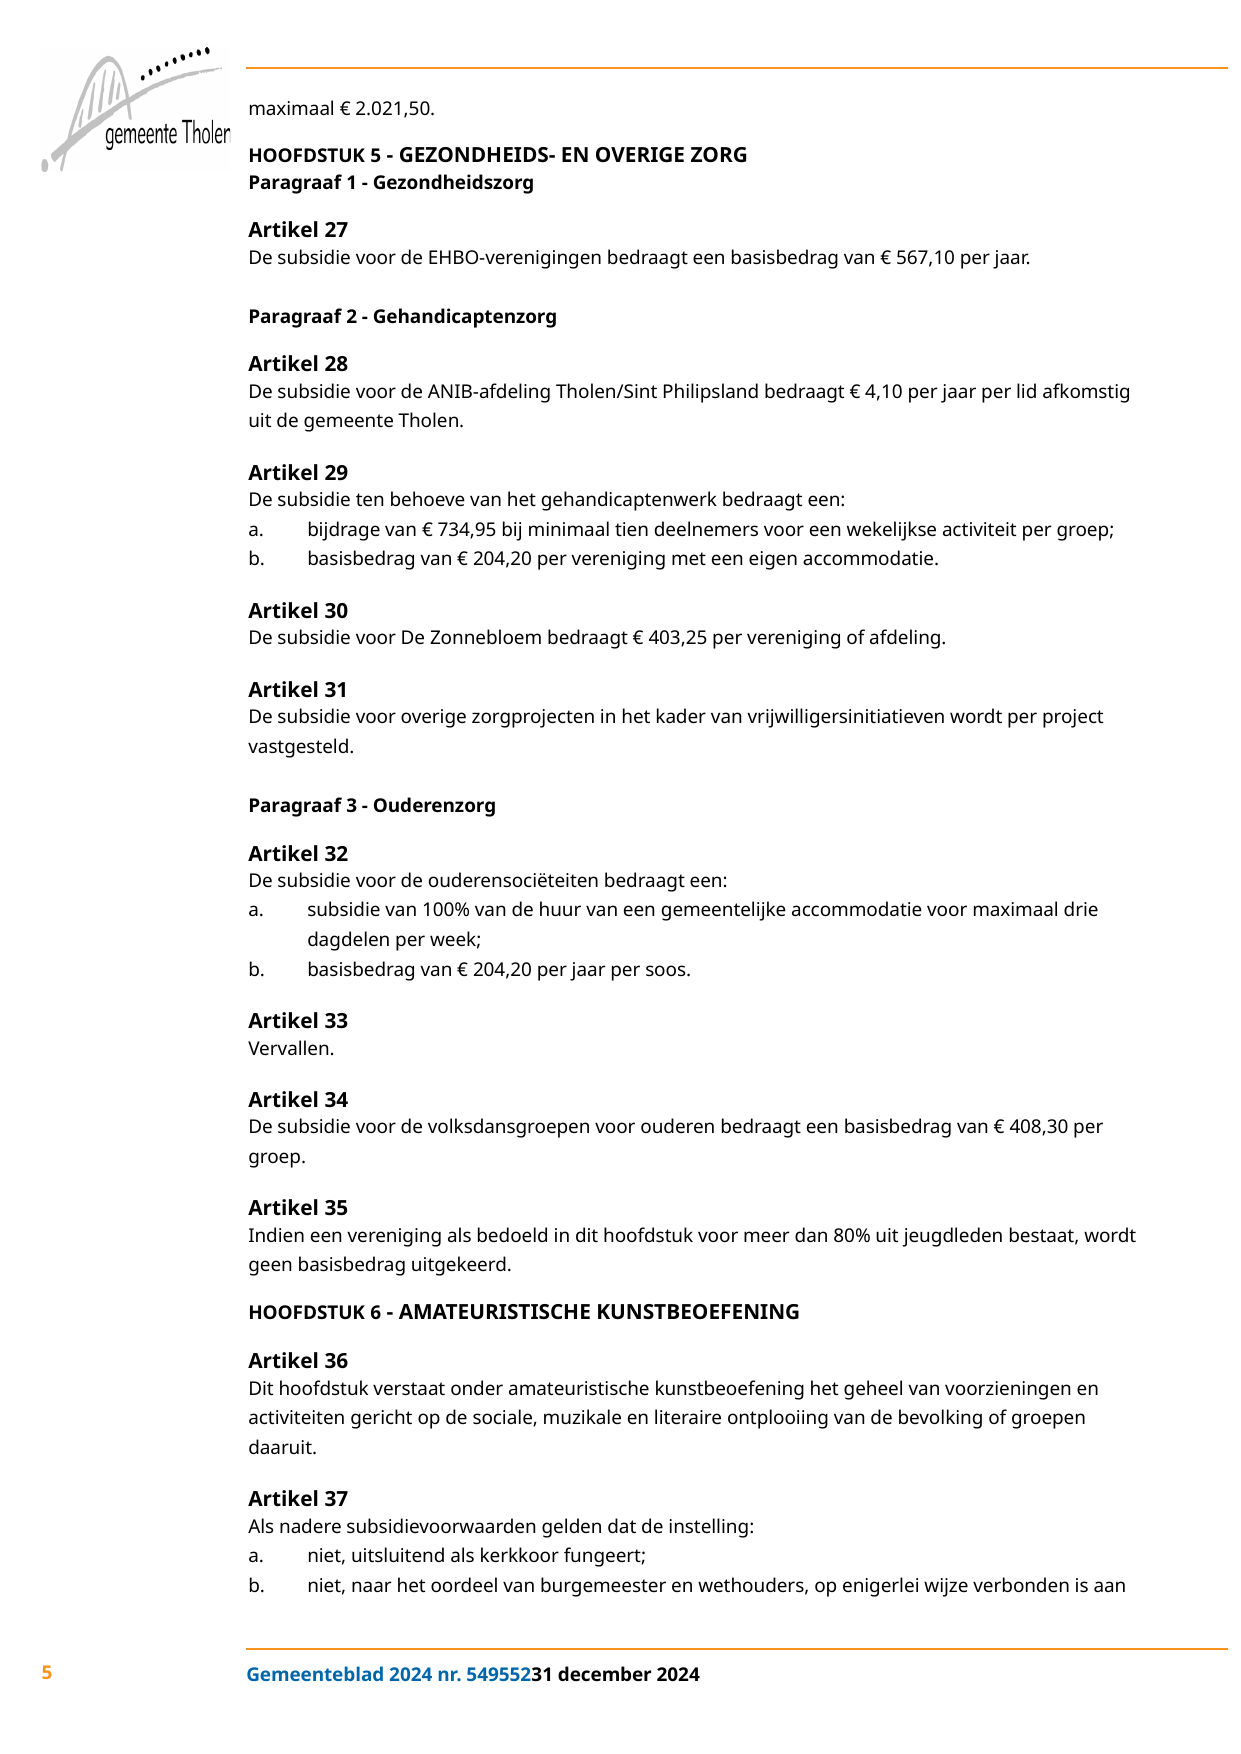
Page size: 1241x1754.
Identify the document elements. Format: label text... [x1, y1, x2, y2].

text HOOFDSTUK 5 - GEZONDHEIDS- EN OVERIGE ZORG [248, 140, 1152, 169]
text Artikel 34 [248, 1085, 1152, 1113]
text Artikel 33 [248, 1006, 1152, 1035]
list niet, naar het oordeel van burgemeester en wethouders, op enigerlei wijze verbonden is aan [248, 1572, 1152, 1598]
list basisbedrag van € 204,20 per jaar per soos. [248, 956, 1152, 982]
text Indien een vereniging als bedoeld in dit hoofdstuk voor meer dan 80% uit jeugdleden bestaat, wordt geen basisbedrag uitgekeerd. [248, 1222, 1152, 1277]
picture [41, 47, 231, 172]
text De subsidie voor De Zonnebloem bedraagt € 403,25 per vereniging of afdeling. [248, 624, 1152, 650]
text Als nadere subsidievoorwaarden gelden dat de instelling: [248, 1513, 1152, 1539]
text De subsidie voor de EHBO-verenigingen bedraagt een basisbedrag van € 567,10 per jaar. [248, 244, 1152, 269]
list niet, uitsluitend als kerkkoor fungeert; [248, 1542, 1152, 1568]
text Paragraaf 3 - Ouderenzorg [248, 792, 1152, 818]
text Artikel 28 [248, 349, 1152, 378]
text Artikel 30 [248, 596, 1152, 624]
text Dit hoofdstuk verstaat onder amateuristische kunstbeoefening het geheel van voorzieningen en activiteiten gericht op de sociale, muzikale en literaire ontplooiing van de bevolking of groepen daaruit. [248, 1375, 1152, 1460]
list bijdrage van € 734,95 bij minimaal tien deelnemers voor een wekelijkse activiteit per groep; [248, 516, 1152, 542]
text Artikel 35 [248, 1193, 1152, 1222]
text De subsidie voor de ANIB-afdeling Tholen/Sint Philipsland bedraagt € 4,10 per jaar per lid afkomstig uit de gemeente Tholen. [248, 378, 1152, 433]
text maximaal € 2.021,50. [248, 95, 1152, 121]
text Artikel 27 [248, 215, 1152, 244]
text De subsidie voor de ouderensociëteiten bedraagt een: [248, 867, 1152, 893]
text Artikel 29 [248, 458, 1152, 486]
text Artikel 37 [248, 1484, 1152, 1513]
text Paragraaf 2 - Gehandicaptenzorg [248, 303, 1152, 329]
text De subsidie ten behoeve van het gehandicaptenwerk bedraagt een: [248, 486, 1152, 512]
text HOOFDSTUK 6 - AMATEURISTISCHE KUNSTBEOEFENING [248, 1297, 1152, 1326]
text Vervallen. [248, 1035, 1152, 1060]
text Artikel 31 [248, 675, 1152, 703]
list subsidie van 100% van de huur van een gemeentelijke accommodatie voor maximaal drie dagdelen per week; [248, 897, 1152, 952]
text Paragraaf 1 - Gezondheidszorg [248, 169, 1152, 194]
list basisbedrag van € 204,20 per vereniging met een eigen accommodatie. [248, 546, 1152, 571]
text De subsidie voor de volksdansgroepen voor ouderen bedraagt een basisbedrag van € 408,30 per groep. [248, 1113, 1152, 1169]
text Artikel 32 [248, 839, 1152, 867]
text De subsidie voor overige zorgprojecten in het kader van vrijwilligersinitiatieven wordt per project vastgesteld. [248, 703, 1152, 759]
text Artikel 36 [248, 1346, 1152, 1375]
